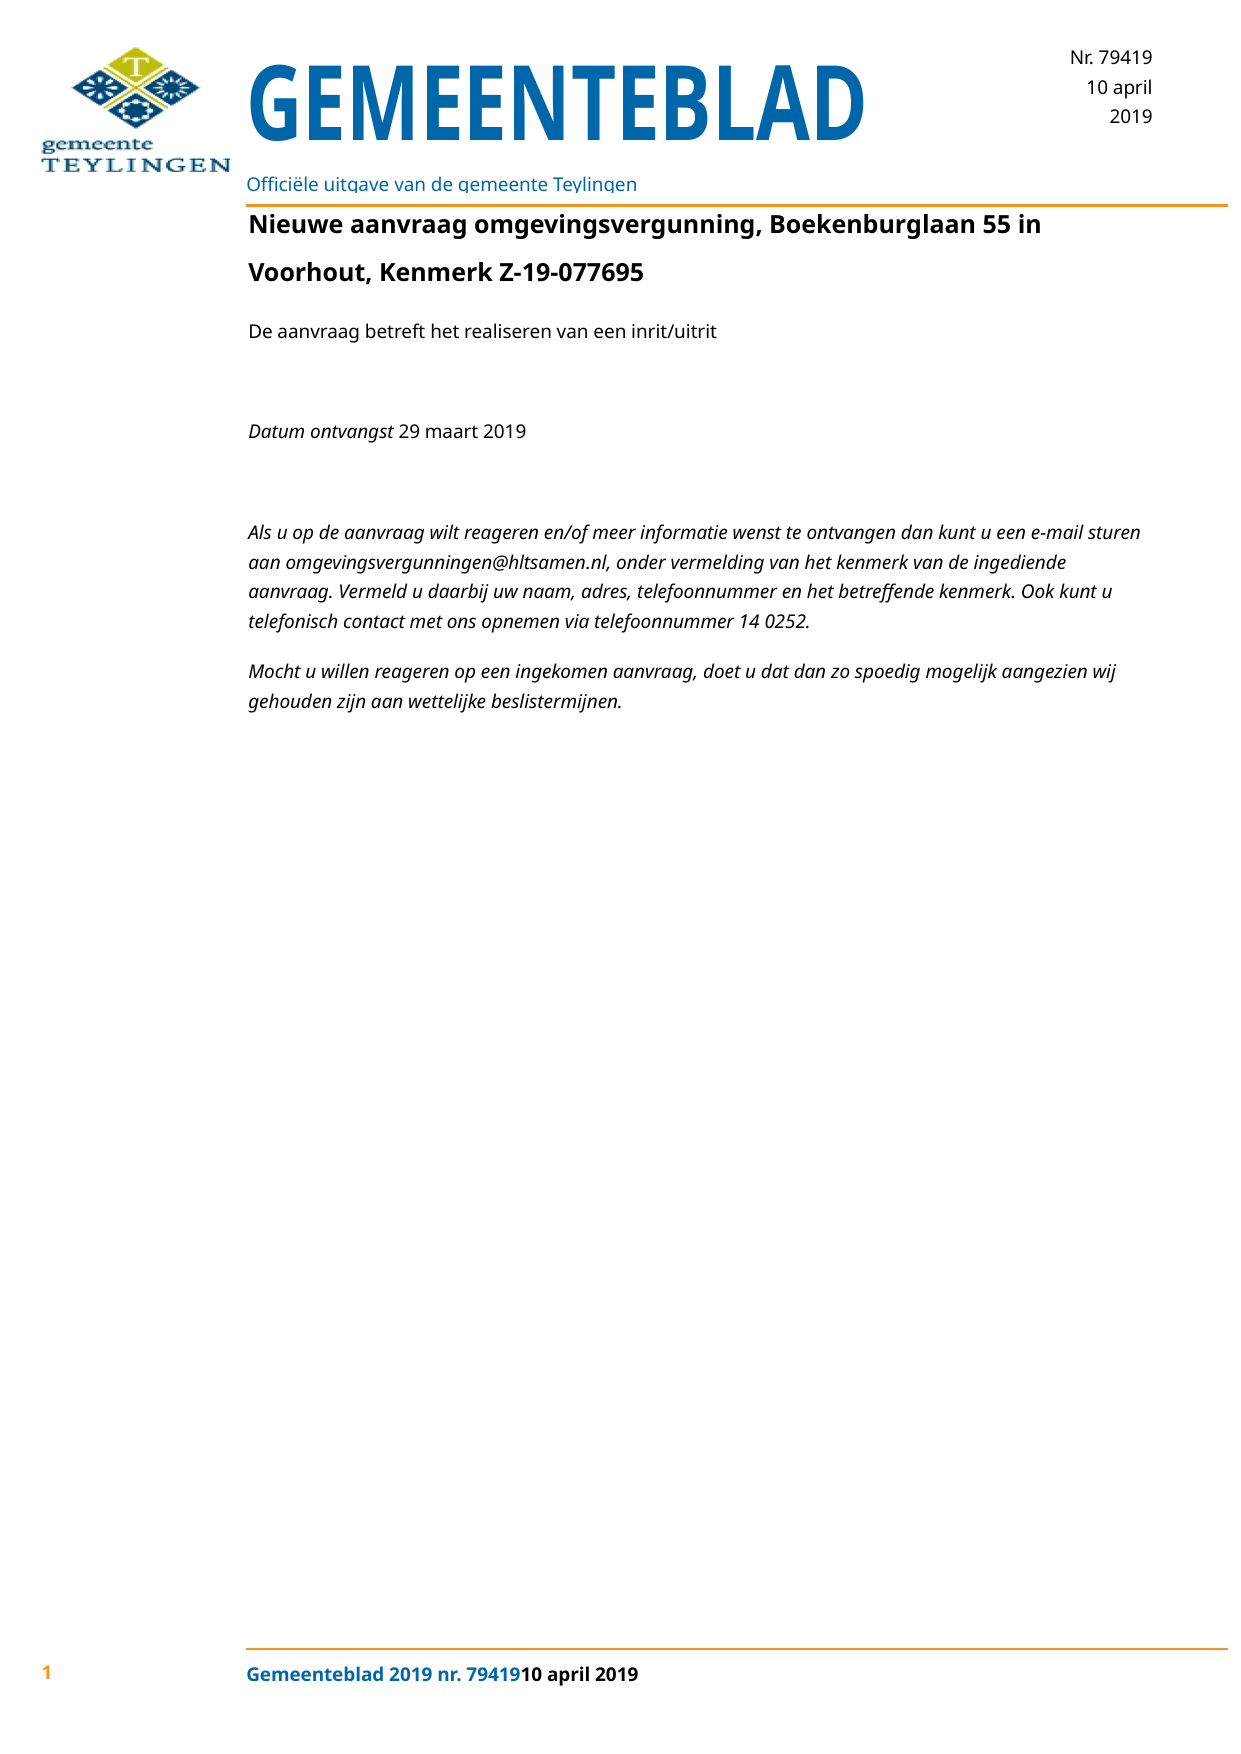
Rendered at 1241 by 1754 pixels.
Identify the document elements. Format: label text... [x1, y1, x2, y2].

text De aanvraag betreft het realiseren van een inrit/uitrit [248, 318, 1152, 344]
text Mocht u willen reageren op een ingekomen aanvraag, doet u dat dan zo spoedig mogelijk aangezien wij gehouden zijn aan wettelijke beslistermijnen. [248, 659, 1152, 714]
text Als u op de aanvraag wilt reageren en/of meer informatie wenst te ontvangen dan kunt u een e-mail sturen aan omgevingsvergunningen@hltsamen.nl, onder vermelding van het kenmerk van de ingediende aanvraag. Vermeld u daarbij uw naam, adres, telefoonnummer en het betreffende kenmerk. Ook kunt u telefonisch contact met ons opnemen via telefoonnummer 14 0252. [248, 519, 1152, 634]
text Nieuwe aanvraag omgevingsvergunning, Boekenburglaan 55 in Voorhout, Kenmerk Z-19-077695 [248, 207, 1152, 288]
text Datum ontvangst 29 maart 2019 [248, 419, 1152, 444]
picture [41, 47, 231, 172]
